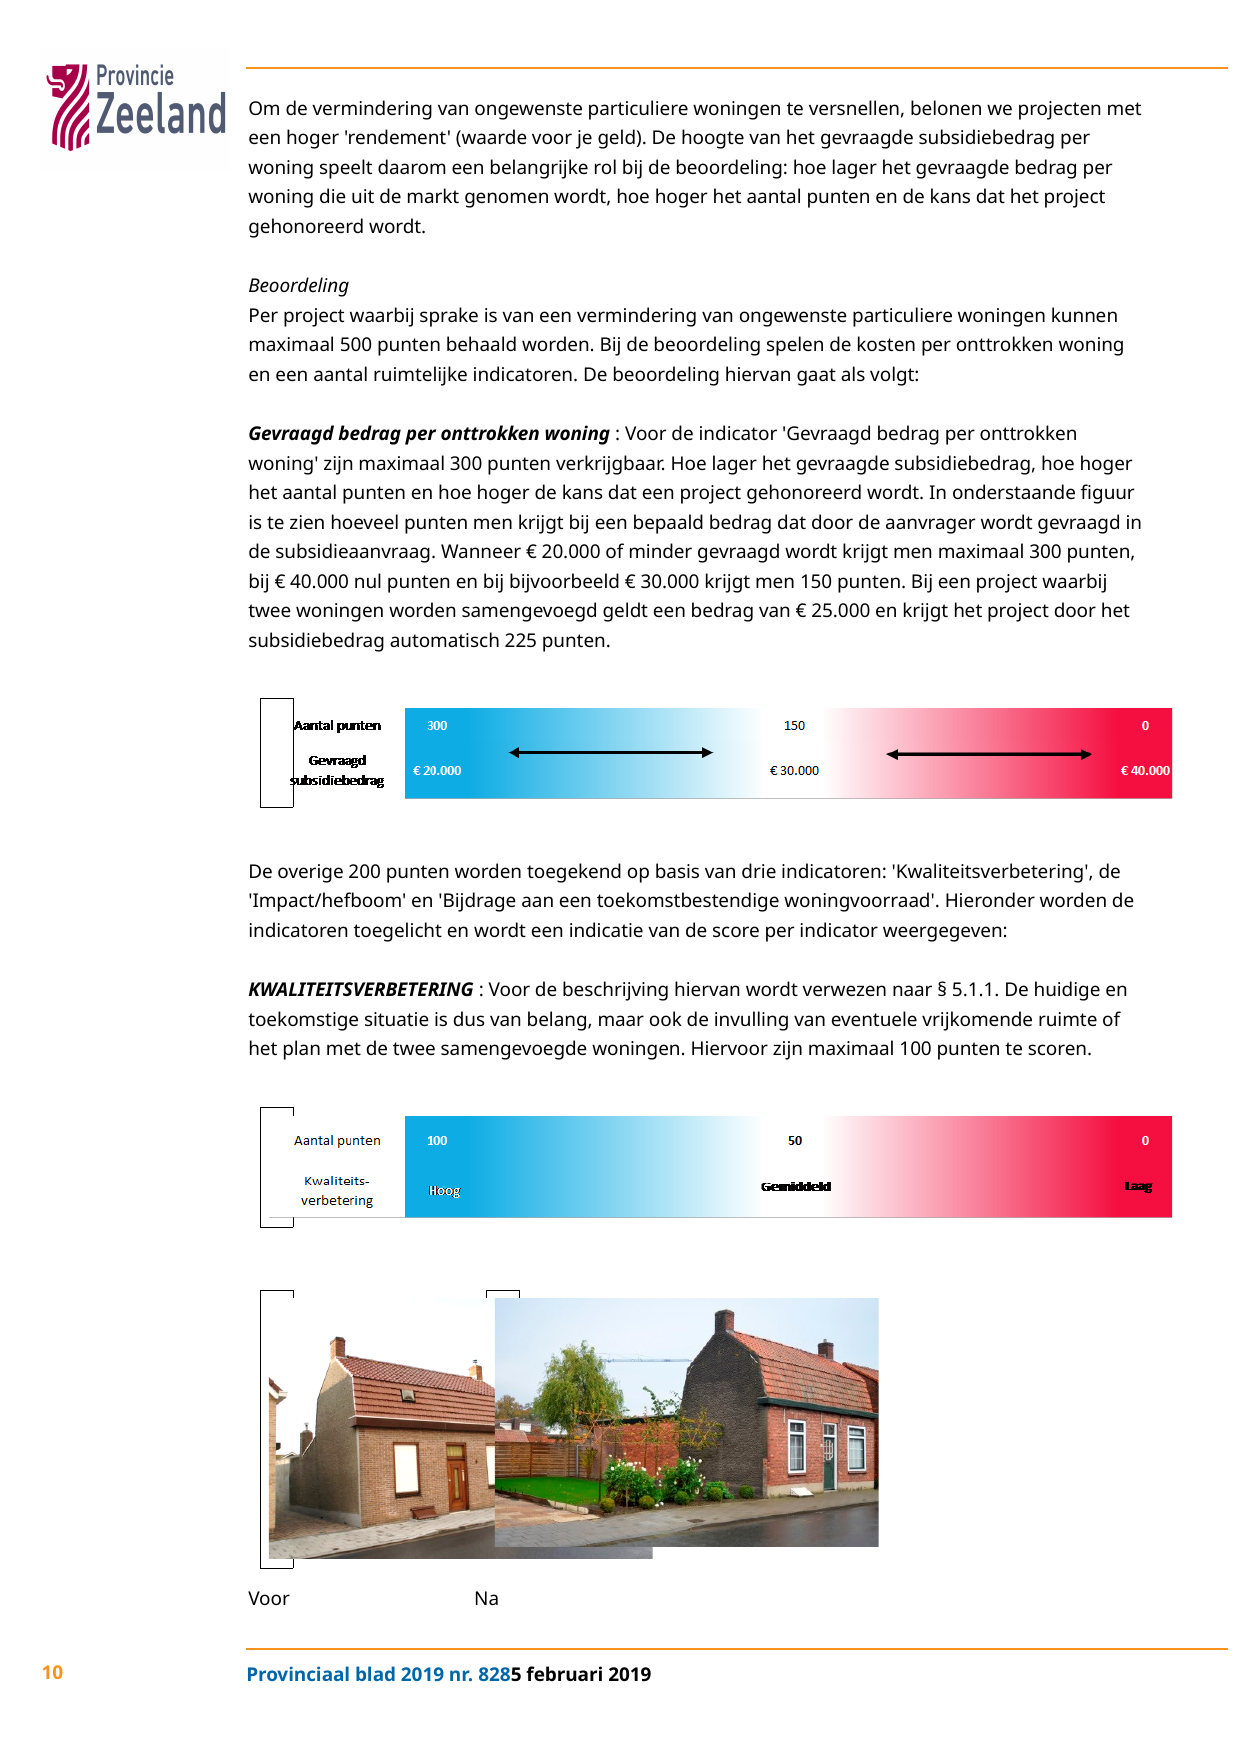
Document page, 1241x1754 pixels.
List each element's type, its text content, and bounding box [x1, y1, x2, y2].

text De overige 200 punten worden toegekend op basis van drie indicatoren: 'Kwaliteitsverbetering', de 'Impact/hefboom' en 'Bijdrage aan een toekomstbestendige woningvoorraad'. Hieronder worden de indicatoren toegelicht en wordt een indicatie van de score per indicator weergegeven: [248, 858, 1152, 943]
table_header [474, 1278, 700, 1298]
picture [268, 1298, 879, 1559]
table_header [261, 1559, 293, 1568]
table_header [248, 1559, 474, 1585]
table_header [261, 1291, 293, 1558]
table_cell Na [474, 1585, 700, 1611]
picture [41, 47, 231, 172]
table_header [248, 1278, 474, 1558]
picture [474, 707, 1173, 799]
table_header [487, 1291, 519, 1298]
text KWALITEITSVERBETERING : Voor de beschrijving hiervan wordt verwezen naar § 5.1.1. De huidige en toekomstige situatie is dus van belang, maar ook de invulling van eventuele vrijkomende ruimte of het plan met de twee samengevoegde woningen. Hiervoor zijn maximaal 100 punten te scoren. [248, 976, 1152, 1061]
table_header [474, 1559, 700, 1585]
table_header [653, 1547, 700, 1558]
text Om de vermindering van ongewenste particuliere woningen te versnellen, belonen we projecten met een hoger 'rendement' (waarde voor je geld). De hoogte van het gevraagde subsidiebedrag per woning speelt daarom een belangrijke rol bij de beoordeling: hoe lager het gevraagde bedrag per woning die uit de markt genomen wordt, hoe hoger het aantal punten en de kans dat het project gehonoreerd wordt. [248, 95, 1152, 239]
text Beoordeling [248, 272, 1152, 298]
picture [430, 1187, 447, 1194]
text Per project waarbij sprake is van een vermindering van ongewenste particuliere woningen kunnen maximaal 500 punten behaald worden. Bij de beoordeling spelen de kosten per onttrokken woning en een aantal ruimtelijke indicatoren. De beoordeling hiervan gaat als volgt: [248, 302, 1152, 387]
picture [474, 1115, 1173, 1218]
text Gevraagd bedrag per onttrokken woning : Voor de indicator 'Gevraagd bedrag per onttrokken woning' zijn maximaal 300 punten verkrijgbaar. Hoe lager het gevraagde subsidiebedrag, hoe hoger het aantal punten en hoe hoger de kans dat een project gehonoreerd wordt. In onderstaande figuur is te zien hoeveel punten men krijgt bij een bepaald bedrag dat door de aanvrager wordt gevraagd in de subsidieaanvraag. Wanneer € 20.000 of minder gevraagd wordt krijgt men maximaal 300 punten, bij € 40.000 nul punten en bij bijvoorbeeld € 30.000 krijgt men 150 punten. Bij een project waarbij twee woningen worden samengevoegd geldt een bedrag van € 25.000 en krijgt het project door het subsidiebedrag automatisch 225 punten. [248, 420, 1152, 653]
picture [268, 1115, 404, 1218]
table_cell Voor [248, 1585, 474, 1611]
picture [268, 707, 404, 799]
